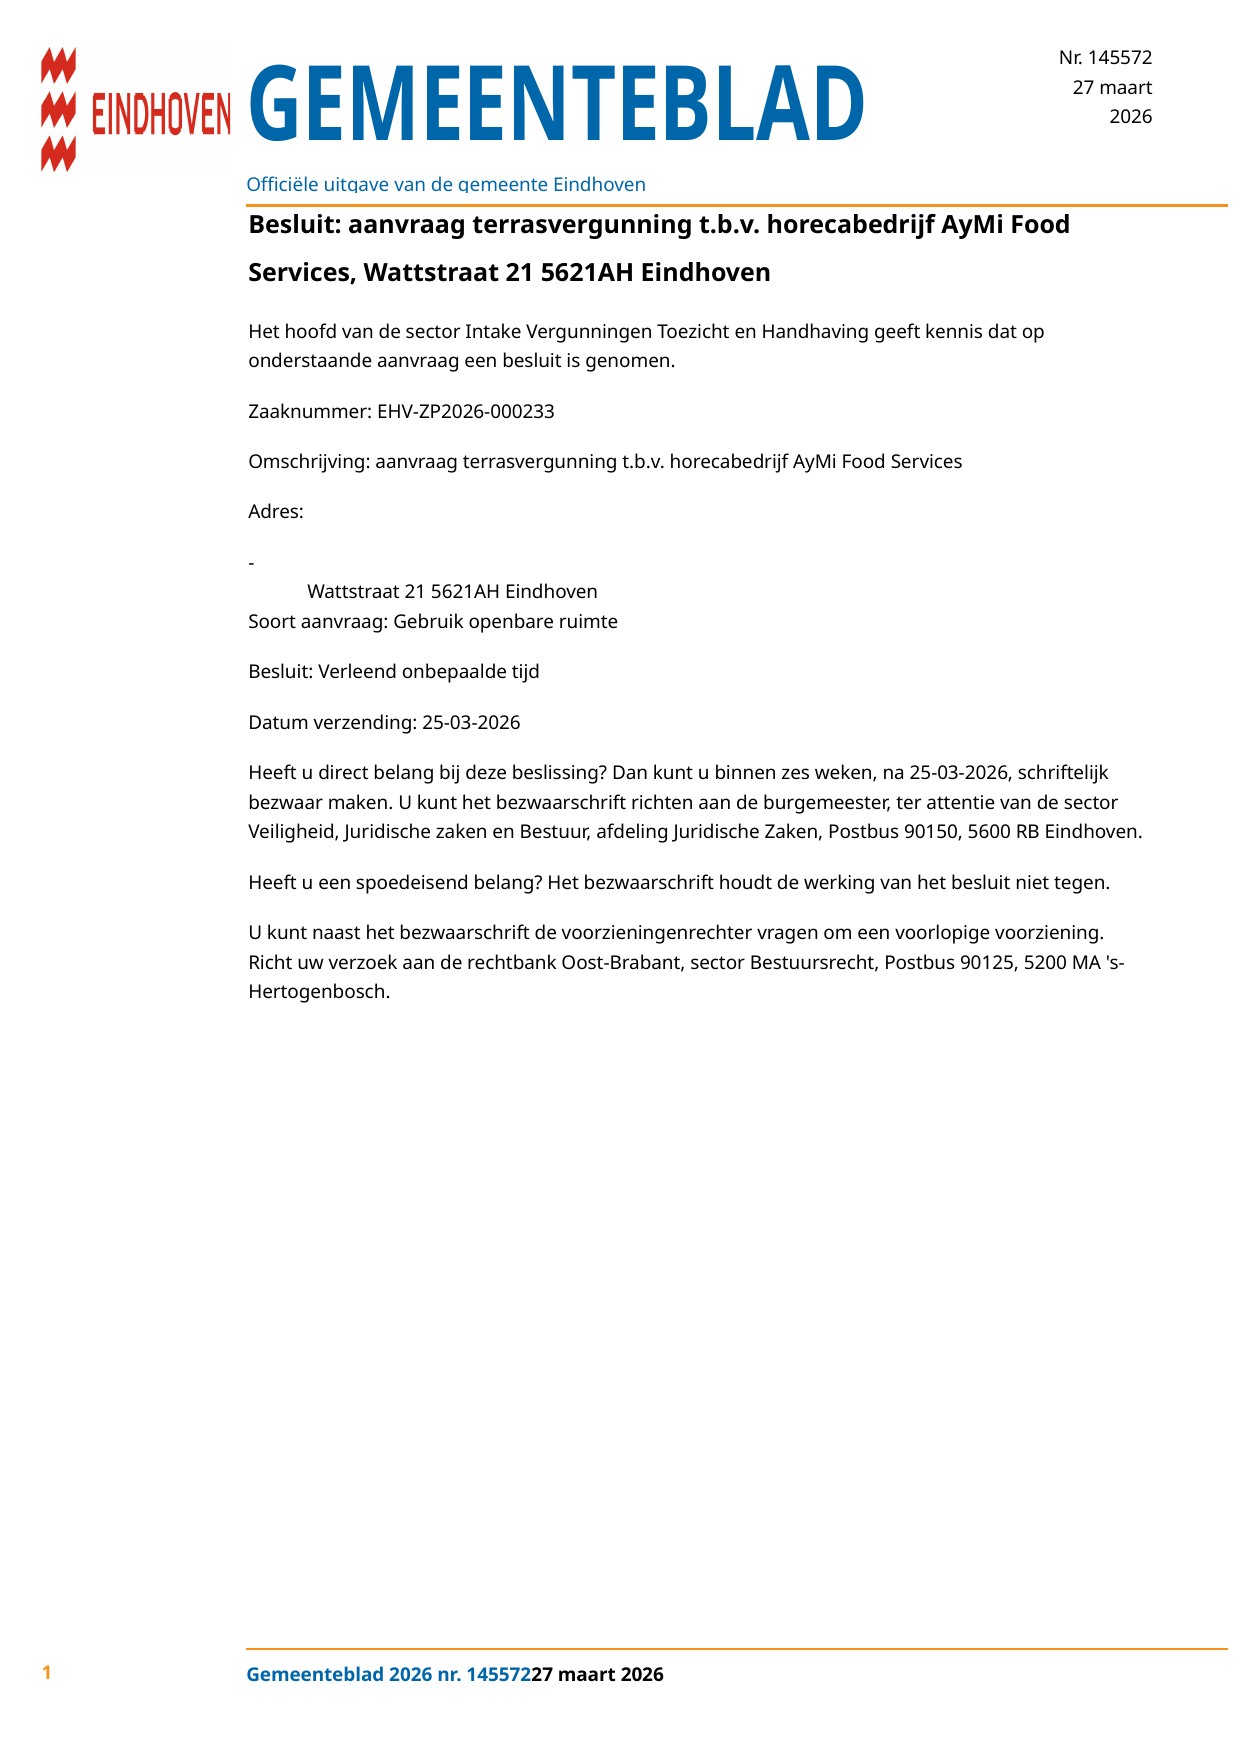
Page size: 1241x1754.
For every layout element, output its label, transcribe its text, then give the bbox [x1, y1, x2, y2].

text Het hoofd van de sector Intake Vergunningen Toezicht en Handhaving geeft kennis dat op onderstaande aanvraag een besluit is genomen. [248, 318, 1152, 373]
text Datum verzending: 25-03-2026 [248, 709, 1152, 735]
text Zaaknummer: EHV-ZP2026-000233 [248, 398, 1152, 424]
text Adres: [248, 499, 1152, 524]
text U kunt naast het bezwaarschrift de voorzieningenrechter vragen om een voorlopige voorziening. Richt uw verzoek aan de rechtbank Oost-Brabant, sector Bestuursrecht, Postbus 90125, 5200 MA 's-Hertogenbosch. [248, 919, 1152, 1004]
text Heeft u een spoedeisend belang? Het bezwaarschrift houdt de werking van het besluit niet tegen. [248, 869, 1152, 895]
text Heeft u direct belang bij deze beslissing? Dan kunt u binnen zes weken, na 25-03-2026, schriftelijk bezwaar maken. U kunt het bezwaarschrift richten aan de burgemeester, ter attentie van de sector Veiligheid, Juridische zaken en Bestuur, afdeling Juridische Zaken, Postbus 90150, 5600 RB Eindhoven. [248, 759, 1152, 844]
list Wattstraat 21 5621AH Eindhoven [248, 579, 1152, 604]
picture [41, 47, 231, 172]
text Besluit: aanvraag terrasvergunning t.b.v. horecabedrijf AyMi Food Services, Wattstraat 21 5621AH Eindhoven [248, 207, 1152, 288]
text Besluit: Verleend onbepaalde tijd [248, 659, 1152, 684]
text Soort aanvraag: Gebruik openbare ruimte [248, 608, 1152, 634]
text Omschrijving: aanvraag terrasvergunning t.b.v. horecabedrijf AyMi Food Services [248, 448, 1152, 474]
